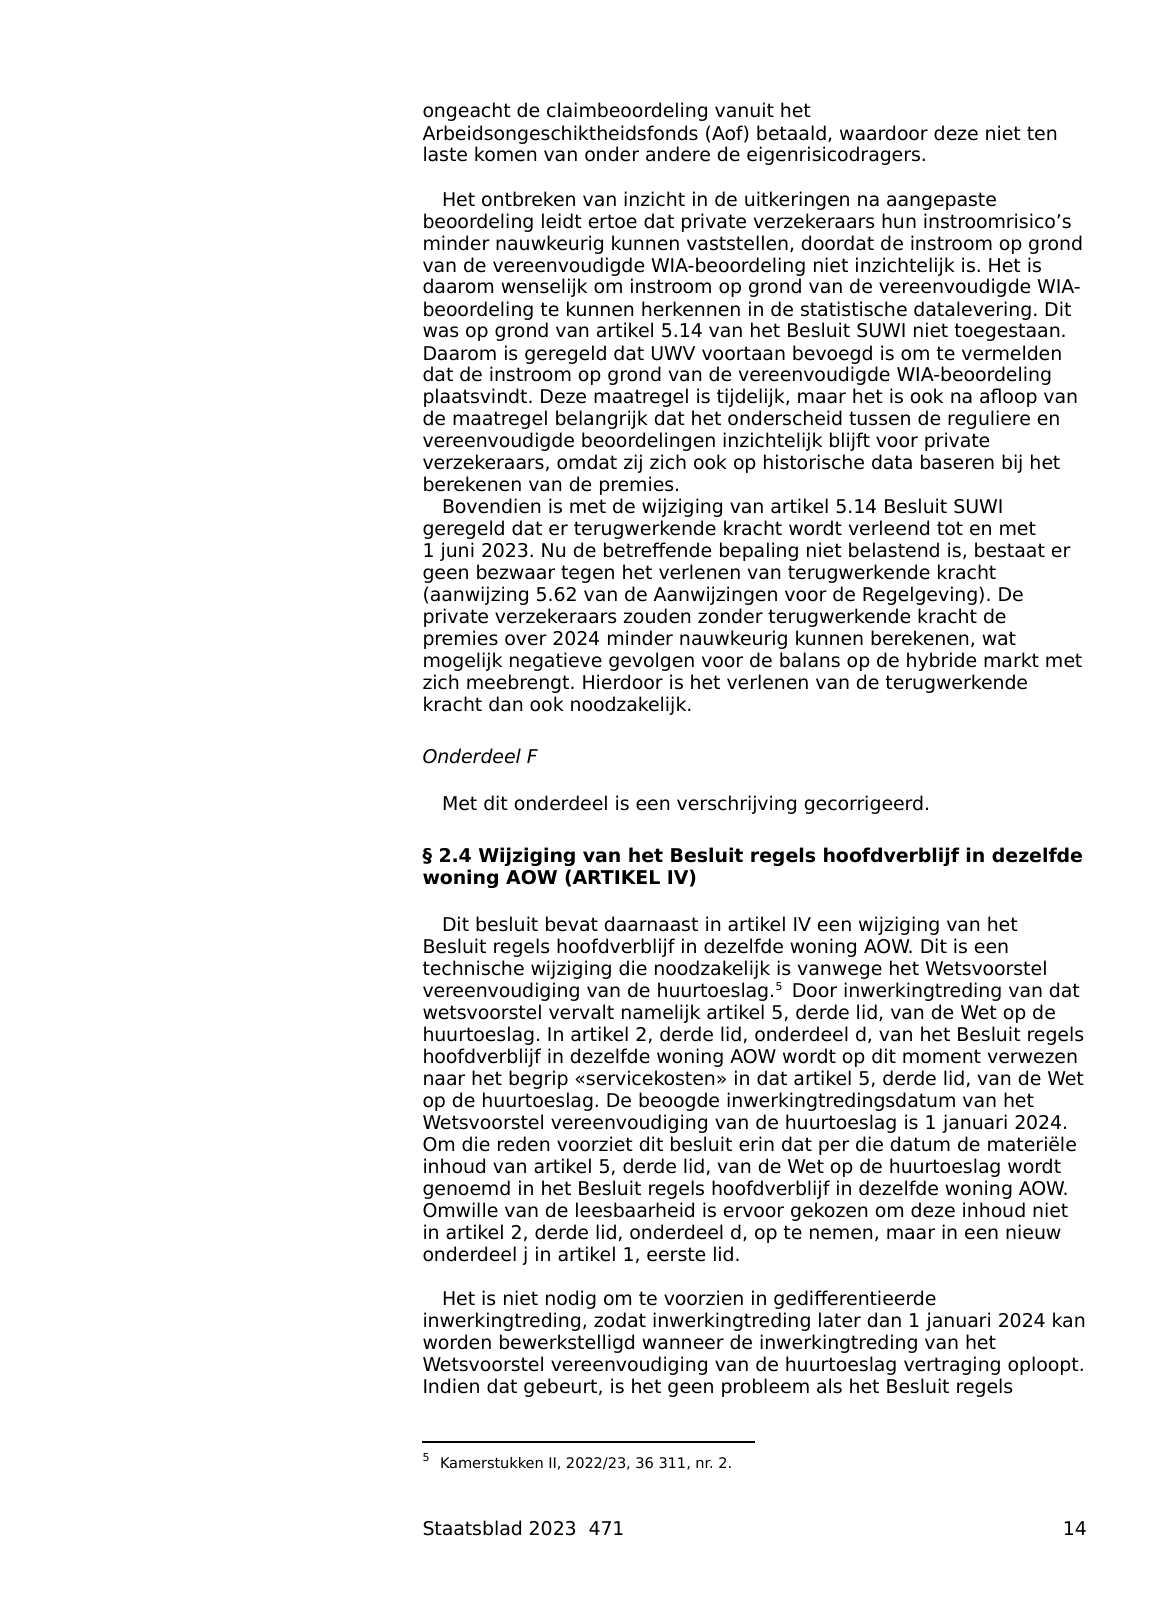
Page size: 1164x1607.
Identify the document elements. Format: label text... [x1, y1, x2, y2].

text Dit besluit bevat daarnaast in artikel IV een wijziging van het Besluit regels hoofdverblijf in dezelfde woning AOW. Dit is een technische wijziging die noodzakelijk is vanwege het Wetsvoorstel vereenvoudiging van de huurtoeslag. Door inwerkingtreding van dat wetsvoorstel vervalt namelijk artikel 5, derde lid, van de Wet op de huurtoeslag. In artikel 2, derde lid, onderdeel d, van het Besluit regels hoofdverblijf in dezelfde woning AOW wordt op dit moment verwezen naar het begrip «servicekosten» in dat artikel 5, derde lid, van de Wet op de huurtoeslag. De beoogde inwerkingtredingsdatum van het Wetsvoorstel vereenvoudiging van de huurtoeslag is 1 januari 2024. Om die reden voorziet dit besluit erin dat per die datum de materiële inhoud van artikel 5, derde lid, van de Wet op de huurtoeslag wordt genoemd in het Besluit regels hoofdverblijf in dezelfde woning AOW. Omwille van de leesbaarheid is ervoor gekozen om deze inhoud niet in artikel 2, derde lid, onderdeel d, op te nemen, maar in een nieuw onderdeel j in artikel 1, eerste lid. [422, 914, 1087, 1266]
text Het ontbreken van inzicht in de uitkeringen na aangepaste beoordeling leidt ertoe dat private verzekeraars hun instroomrisico’s minder nauwkeurig kunnen vaststellen, doordat de instroom op grond van de vereenvoudigde WIA-beoordeling niet inzichtelijk is. Het is daarom wenselijk om instroom op grond van de vereenvoudigde WIA-beoordeling te kunnen herkennen in de statistische datalevering. Dit was op grond van artikel 5.14 van het Besluit SUWI niet toegestaan. Daarom is geregeld dat UWV voortaan bevoegd is om te vermelden dat de instroom op grond van de vereenvoudigde WIA-beoordeling plaatsvindt. Deze maatregel is tijdelijk, maar het is ook na afloop van de maatregel belangrijk dat het onderscheid tussen de reguliere en vereenvoudigde beoordelingen inzichtelijk blijft voor private verzekeraars, omdat zij zich ook op historische data baseren bij het berekenen van de premies. [422, 188, 1087, 496]
text Met dit onderdeel is een verschrijving gecorrigeerd. [422, 793, 1087, 815]
text Bovendien is met de wijziging van artikel 5.14 Besluit SUWI geregeld dat er terugwerkende kracht wordt verleend tot en met 1 juni 2023. Nu de betreffende bepaling niet belastend is, bestaat er geen bezwaar tegen het verlenen van terugwerkende kracht (aanwijzing 5.62 van de Aanwijzingen voor de Regelgeving). De private verzekeraars zouden zonder terugwerkende kracht de premies over 2024 minder nauwkeurig kunnen berekenen, wat mogelijk negatieve gevolgen voor de balans op de hybride markt met zich meebrengt. Hierdoor is het verlenen van de terugwerkende kracht dan ook noodzakelijk. [422, 496, 1087, 716]
text Het is niet nodig om te voorzien in gedifferentieerde inwerkingtreding, zodat inwerkingtreding later dan 1 januari 2024 kan worden bewerkstelligd wanneer de inwerkingtreding van het Wetsvoorstel vereenvoudiging van de huurtoeslag vertraging oploopt. Indien dat gebeurt, is het geen probleem als het Besluit regels [422, 1288, 1087, 1398]
subtitle § 2.4 Wijziging van het Besluit regels hoofdverblijf in dezelfde woning AOW (ARTIKEL IV) [422, 845, 1087, 889]
subtitle Onderdeel F [422, 746, 1087, 768]
text ongeacht de claimbeoordeling vanuit het Arbeidsongeschiktheidsfonds (Aof) betaald, waardoor deze niet ten laste komen van onder andere de eigenrisicodragers. [422, 100, 1087, 166]
text Kamerstukken II, 2022/23, 36 311, nr. 2. [422, 1451, 1087, 1473]
